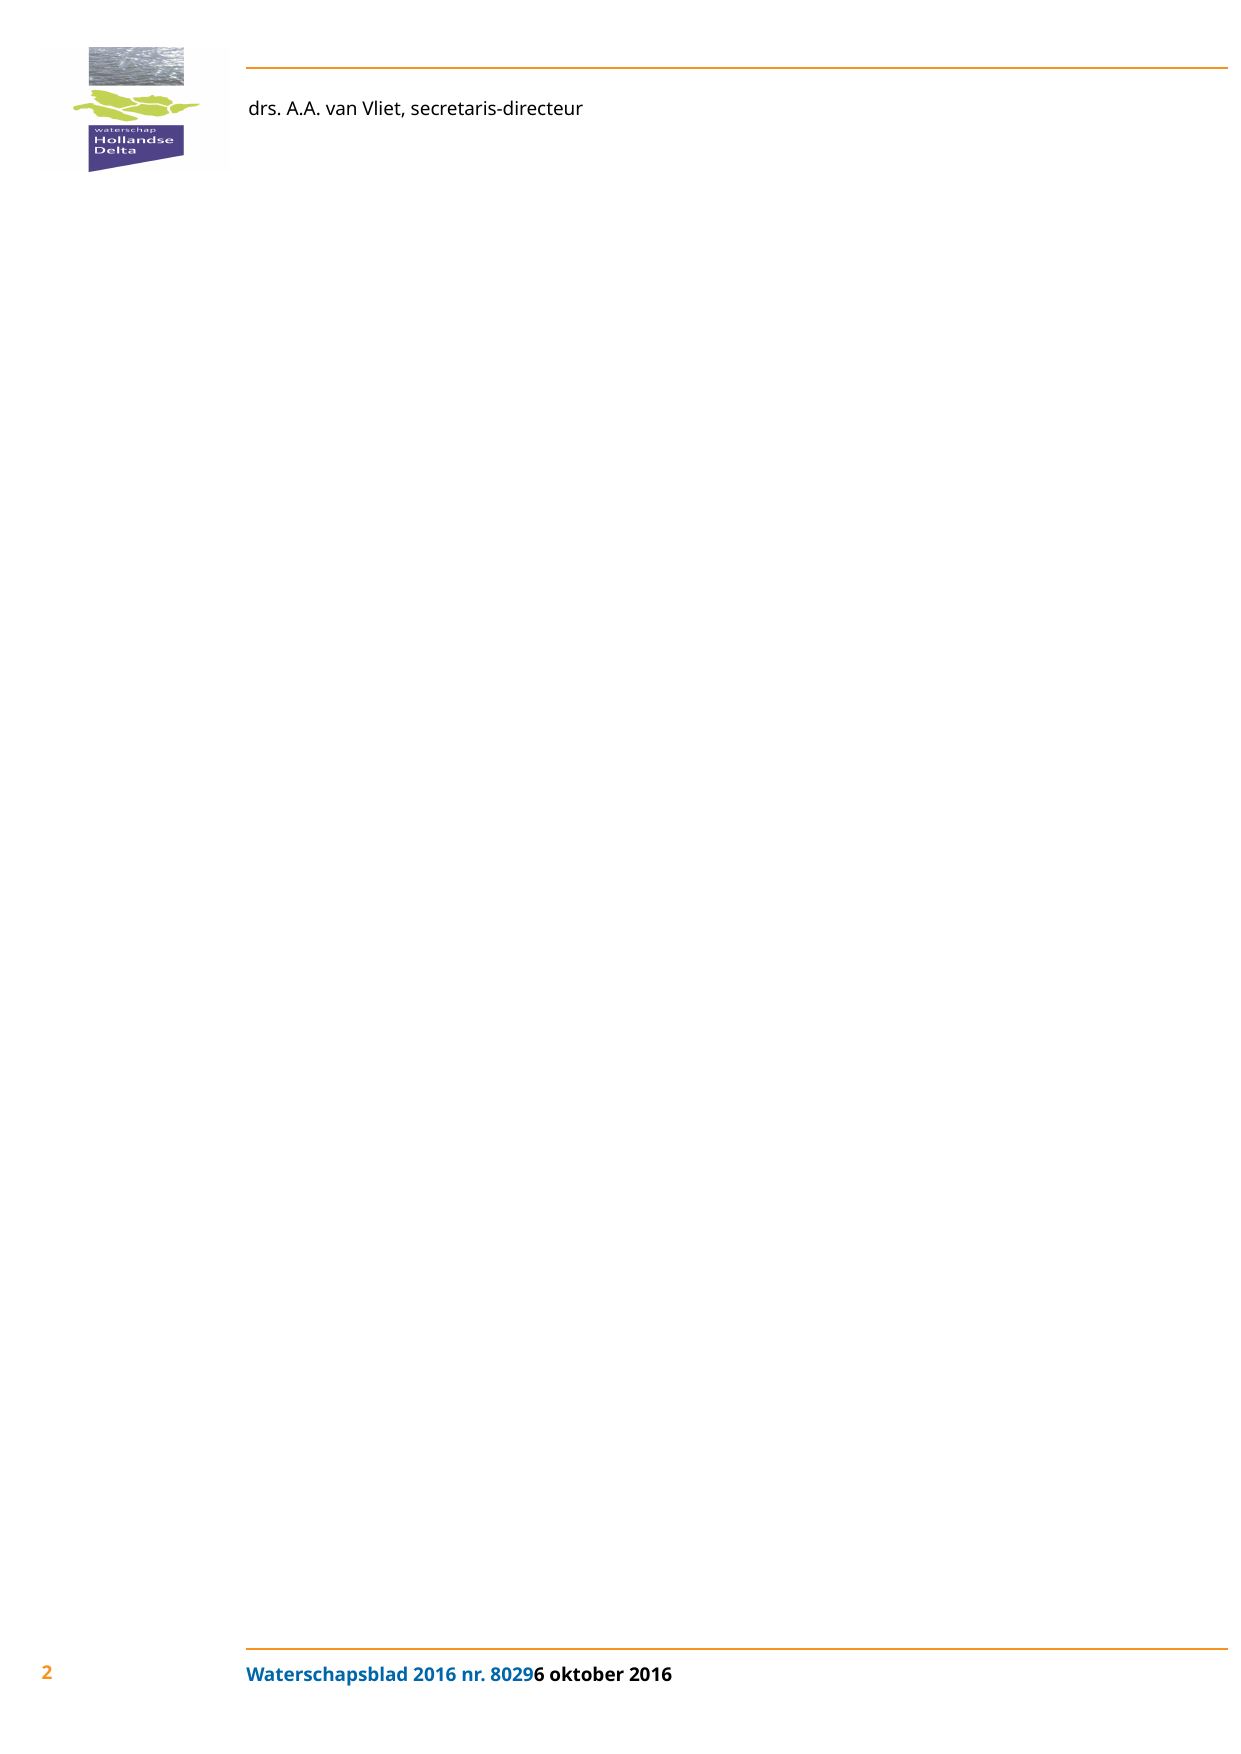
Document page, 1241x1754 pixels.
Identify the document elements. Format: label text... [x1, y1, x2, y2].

picture [41, 47, 231, 172]
text drs. A.A. van Vliet, secretaris-directeur [248, 95, 1152, 121]
